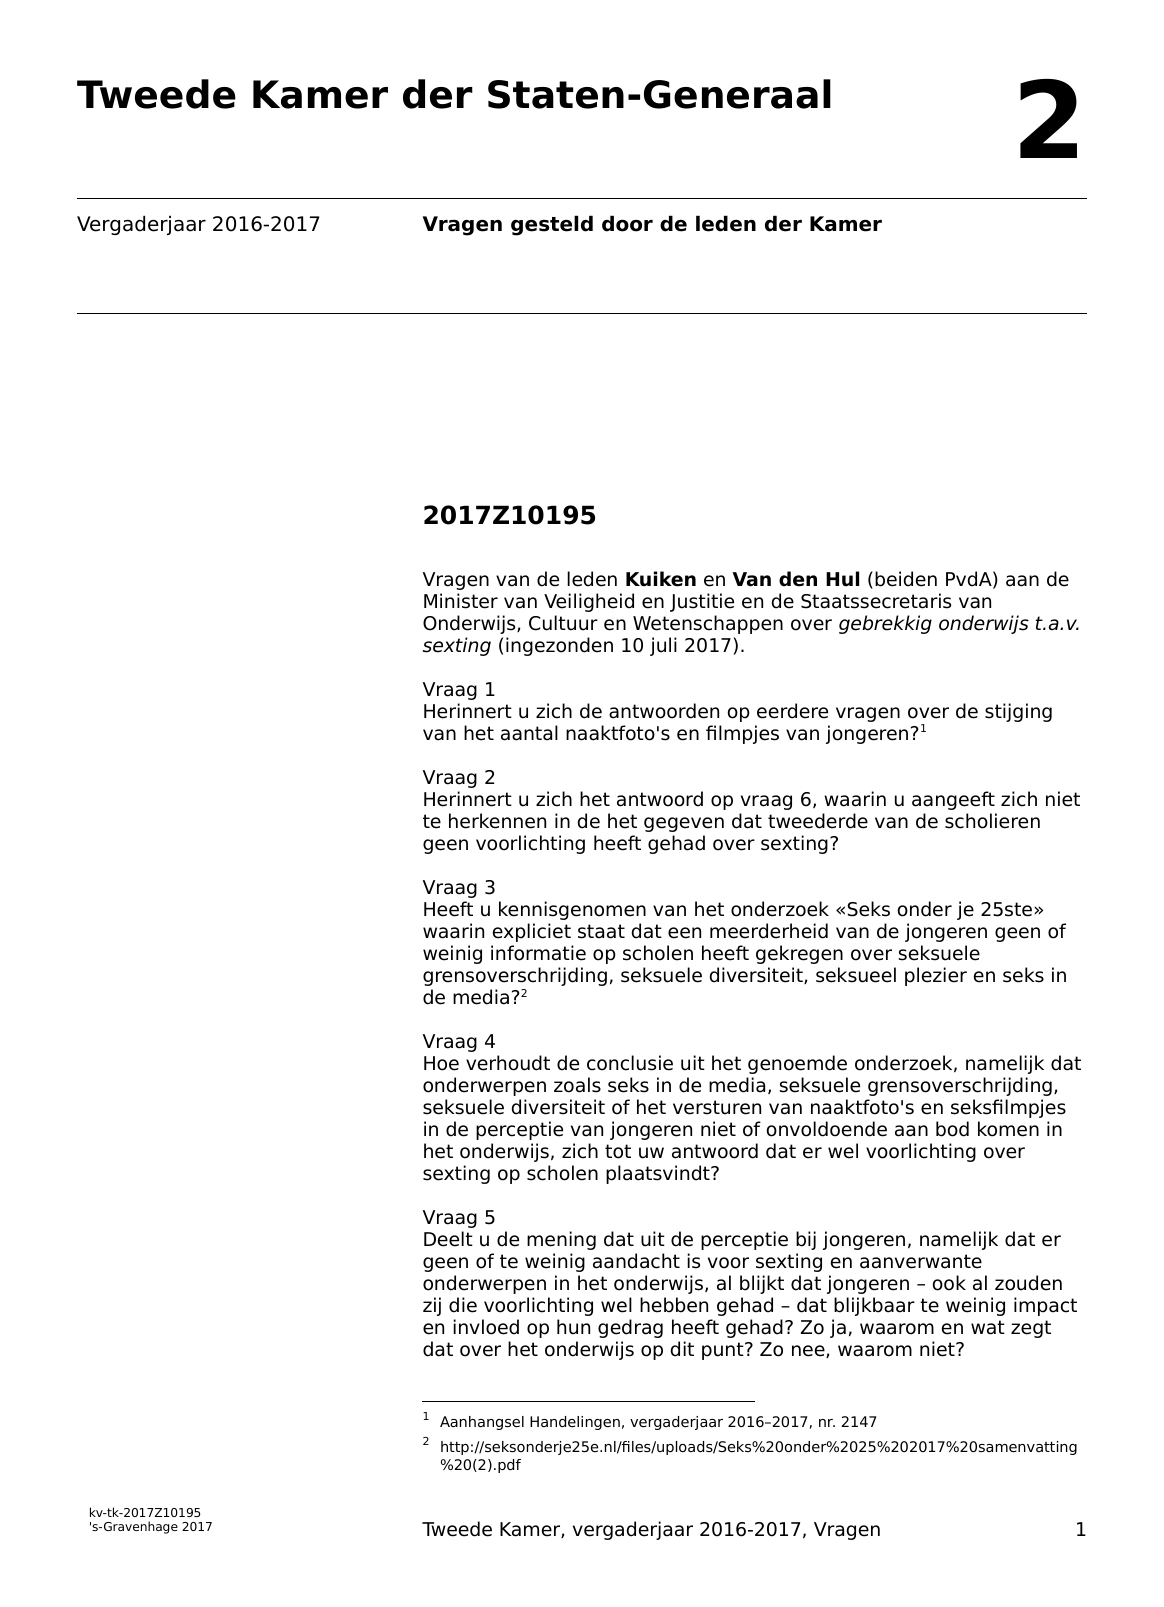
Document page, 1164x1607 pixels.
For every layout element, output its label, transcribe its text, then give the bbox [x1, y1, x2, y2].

text 2017Z10195 [422, 501, 1087, 531]
text Vraag 3 [422, 877, 1087, 899]
text Hoe verhoudt de conclusie uit het genoemde onderzoek, namelijk dat onderwerpen zoals seks in de media, seksuele grensoverschrijding, seksuele diversiteit of het versturen van naaktfoto's en seksfilmpjes in de perceptie van jongeren niet of onvoldoende aan bod komen in het onderwijs, zich tot uw antwoord dat er wel voorlichting over sexting op scholen plaatsvindt? [422, 1053, 1087, 1185]
text Vraag 4 [422, 1031, 1087, 1053]
text Aanhangsel Handelingen, vergaderjaar 2016–2017, nr. 2147 [422, 1410, 1087, 1432]
text kv-tk-2017Z10195 [88, 1506, 323, 1520]
table_cell Vergaderjaar 2016-2017 [77, 199, 422, 313]
text Vraag 1 [422, 679, 1087, 701]
table_header Tweede Kamer der Staten-Generaal [77, 59, 886, 198]
text Vraag 2 [422, 767, 1087, 789]
table_header 2 [886, 59, 1087, 198]
text 's-Gravenhage 2017 [88, 1520, 323, 1534]
text Herinnert u zich de antwoorden op eerdere vragen over de stijging van het aantal naaktfoto's en filmpjes van jongeren? [422, 701, 1087, 745]
text Vraag 5 [422, 1207, 1087, 1229]
text http://seksonderje25e.nl/files/uploads/Seks%20onder%2025%202017%20samenvatting%20(2).pdf [422, 1435, 1087, 1474]
table_cell Vragen gesteld door de leden der Kamer [422, 199, 1087, 313]
text Herinnert u zich het antwoord op vraag 6, waarin u aangeeft zich niet te herkennen in de het gegeven dat tweederde van de scholieren geen voorlichting heeft gehad over sexting? [422, 789, 1087, 855]
text Deelt u de mening dat uit de perceptie bij jongeren, namelijk dat er geen of te weinig aandacht is voor sexting en aanverwante onderwerpen in het onderwijs, al blijkt dat jongeren – ook al zouden zij die voorlichting wel hebben gehad – dat blijkbaar te weinig impact en invloed op hun gedrag heeft gehad? Zo ja, waarom en wat zegt dat over het onderwijs op dit punt? Zo nee, waarom niet? [422, 1229, 1087, 1361]
text Vragen van de leden Kuiken en Van den Hul (beiden PvdA) aan de Minister van Veiligheid en Justitie en de Staatssecretaris van Onderwijs, Cultuur en Wetenschappen over gebrekkig onderwijs t.a.v. sexting (ingezonden 10 juli 2017). [422, 569, 1087, 657]
text Heeft u kennisgenomen van het onderzoek «Seks onder je 25ste» waarin expliciet staat dat een meerderheid van de jongeren geen of weinig informatie op scholen heeft gekregen over seksuele grensoverschrijding, seksuele diversiteit, seksueel plezier en seks in de media? [422, 899, 1087, 1009]
